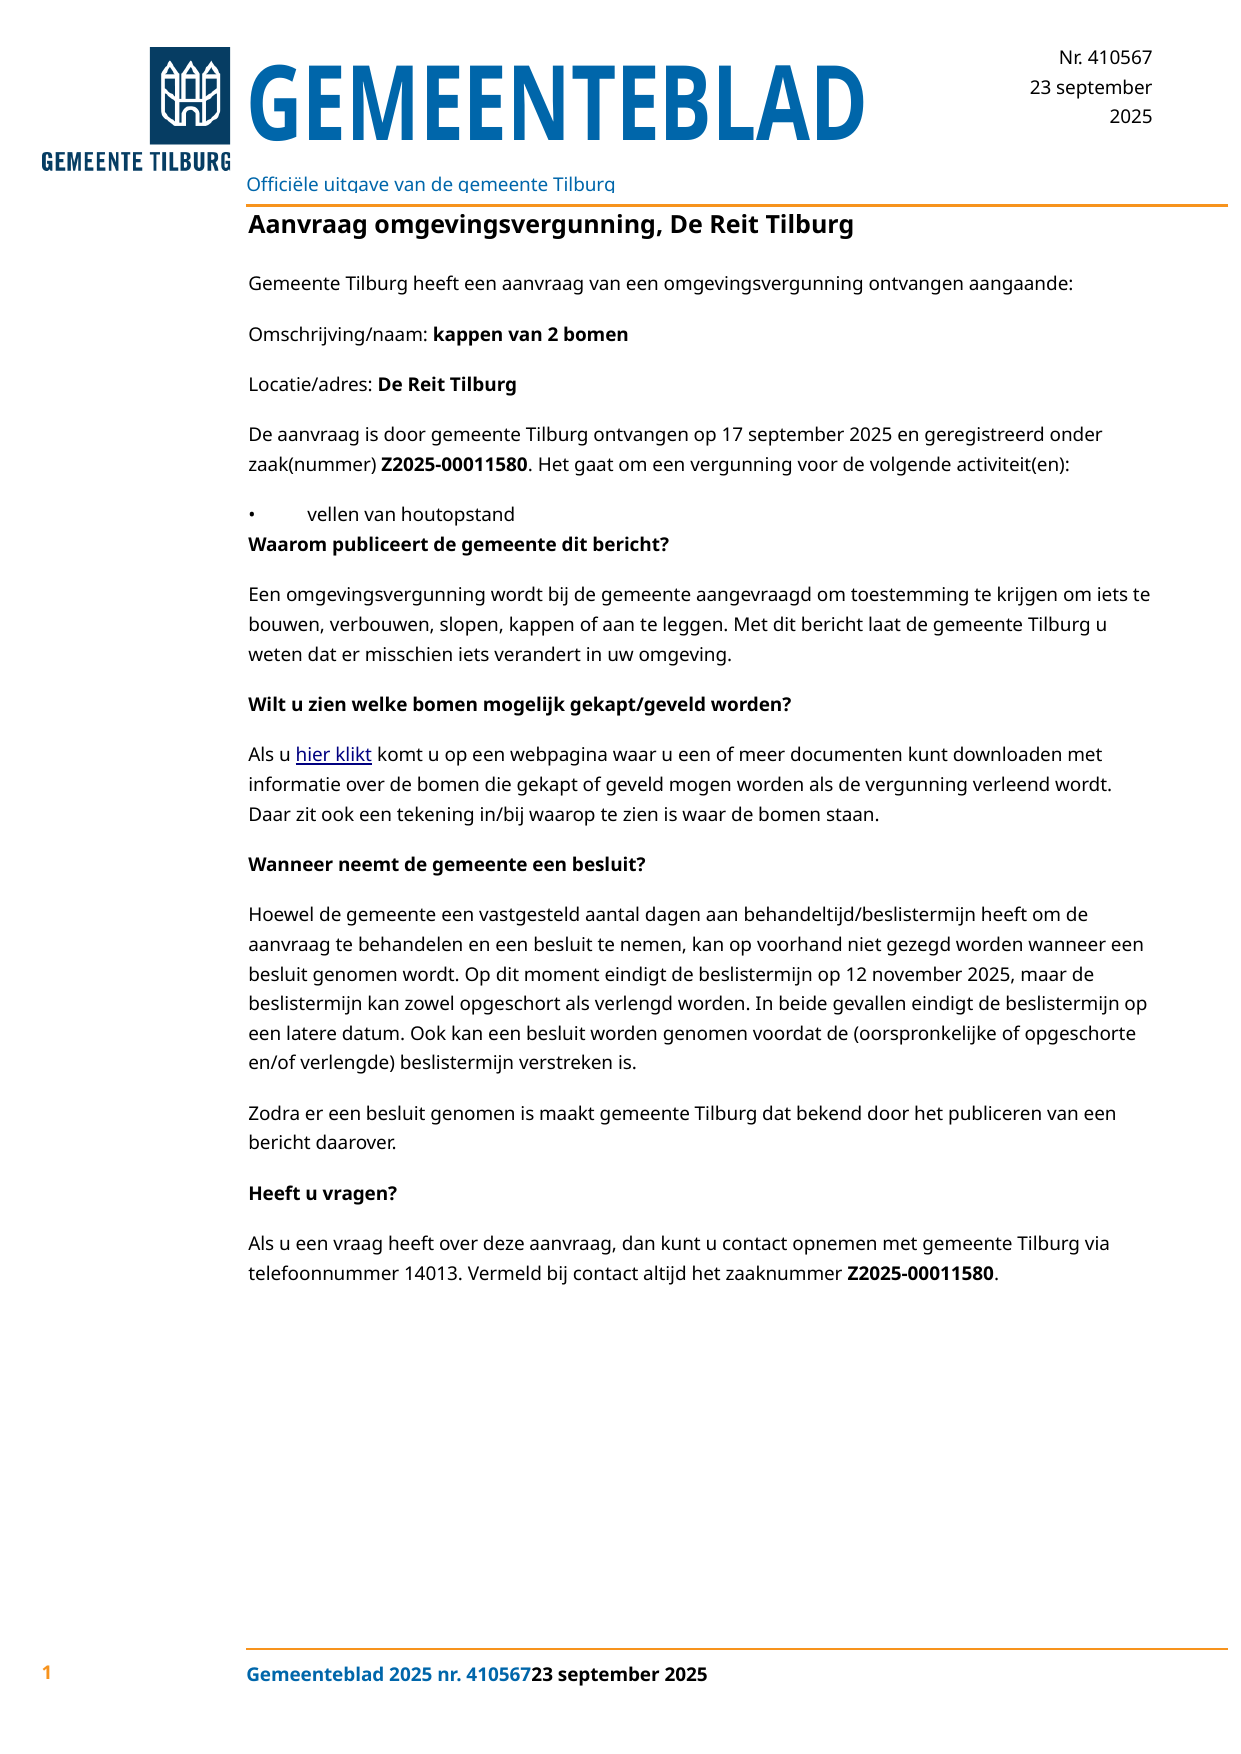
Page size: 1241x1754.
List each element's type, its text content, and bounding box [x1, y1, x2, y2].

text Als u een vraag heeft over deze aanvraag, dan kunt u contact opnemen met gemeente Tilburg via telefoonnummer 14013. Vermeld bij contact altijd het zaaknummer Z2025-00011580. [248, 1230, 1152, 1286]
text Wanneer neemt de gemeente een besluit? [248, 851, 1152, 877]
text Heeft u vragen? [248, 1180, 1152, 1206]
text Aanvraag omgevingsvergunning, De Reit Tilburg [248, 207, 1152, 241]
picture [41, 47, 231, 172]
list vellen van houtopstand [248, 502, 1152, 527]
text Hoewel de gemeente een vastgesteld aantal dagen aan behandeltijd/beslistermijn heeft om de aanvraag te behandelen en een besluit te nemen, kan op voorhand niet gezegd worden wanneer een besluit genomen wordt. Op dit moment eindigt de beslistermijn op 12 november 2025, maar de beslistermijn kan zowel opgeschort als verlengd worden. In beide gevallen eindigt de beslistermijn op een latere datum. Ook kan een besluit worden genomen voordat de (oorspronkelijke of opgeschorte en/of verlengde) beslistermijn verstreken is. [248, 902, 1152, 1075]
text Waarom publiceert de gemeente dit bericht? [248, 531, 1152, 557]
text Omschrijving/naam: kappen van 2 bomen [248, 321, 1152, 346]
text Gemeente Tilburg heeft een aanvraag van een omgevingsvergunning ontvangen aangaande: [248, 270, 1152, 296]
text Wilt u zien welke bomen mogelijk gekapt/geveld worden? [248, 691, 1152, 717]
text Locatie/adres: De Reit Tilburg [248, 371, 1152, 397]
text Een omgevingsvergunning wordt bij de gemeente aangevraagd om toestemming te krijgen om iets te bouwen, verbouwen, slopen, kappen of aan te leggen. Met dit bericht laat de gemeente Tilburg u weten dat er misschien iets verandert in uw omgeving. [248, 582, 1152, 666]
text Als u hier klikt komt u op een webpagina waar u een of meer documenten kunt downloaden met informatie over de bomen die gekapt of geveld mogen worden als de vergunning verleend wordt. Daar zit ook een tekening in/bij waarop te zien is waar de bomen staan. [248, 742, 1152, 826]
text Zodra er een besluit genomen is maakt gemeente Tilburg dat bekend door het publiceren van een bericht daarover. [248, 1100, 1152, 1155]
text De aanvraag is door gemeente Tilburg ontvangen op 17 september 2025 en geregistreerd onder zaak(nummer) Z2025-00011580. Het gaat om een vergunning voor de volgende activiteit(en): [248, 422, 1152, 477]
